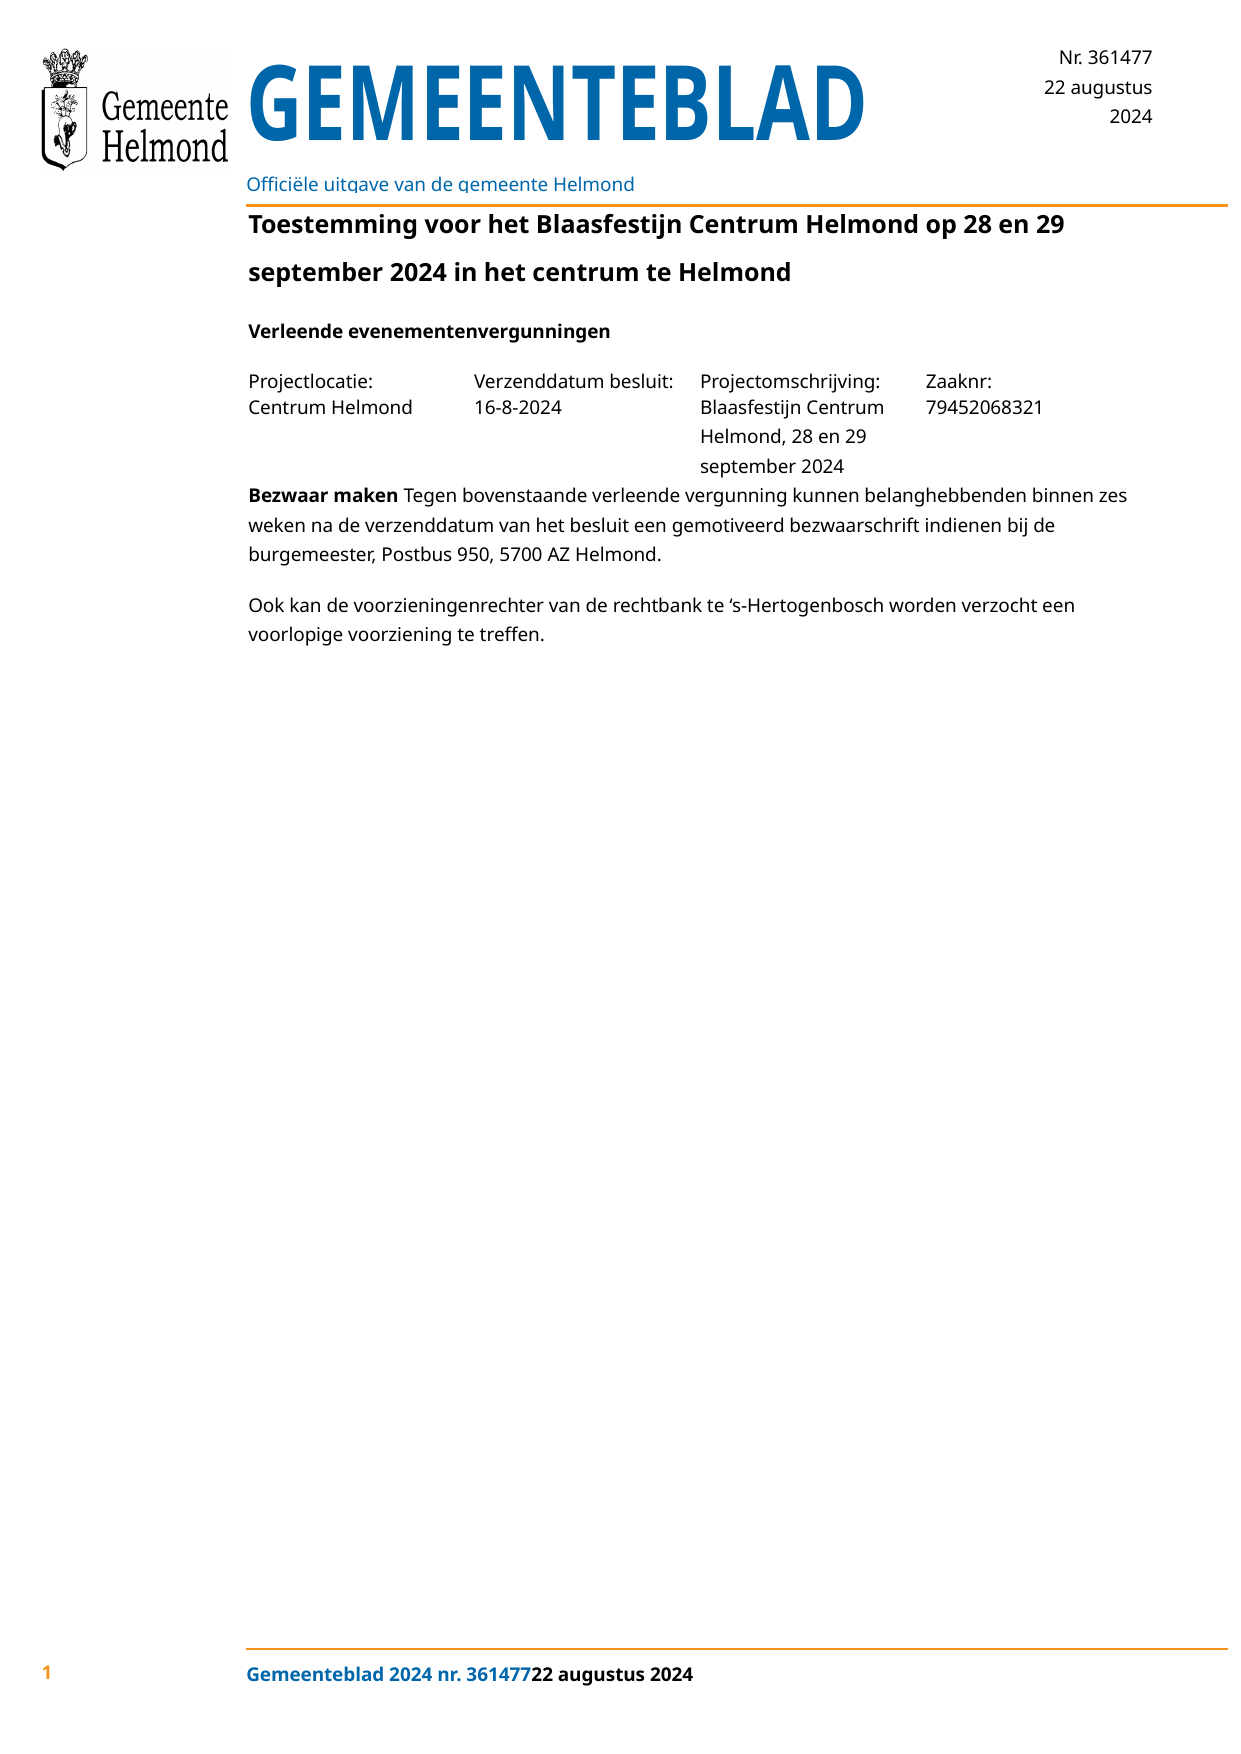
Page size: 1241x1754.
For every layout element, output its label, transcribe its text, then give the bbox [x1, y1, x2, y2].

text Bezwaar maken Tegen bovenstaande verleende vergunning kunnen belanghebbenden binnen zes weken na de verzenddatum van het besluit een gemotiveerd bezwaarschrift indienen bij de burgemeester, Postbus 950, 5700 AZ Helmond. [248, 482, 1152, 567]
table_header Projectomschrijving: [700, 369, 926, 394]
picture [41, 47, 231, 172]
text Toestemming voor het Blaasfestijn Centrum Helmond op 28 en 29 september 2024 in het centrum te Helmond [248, 207, 1152, 288]
text Verleende evenementenvergunningen [248, 318, 1152, 344]
table_cell 79452068321 [926, 394, 1152, 479]
text Ook kan de voorzieningenrechter van de rechtbank te ‘s-Hertogenbosch worden verzocht een voorlopige voorziening te treffen. [248, 592, 1152, 647]
table_header Verzenddatum besluit: [474, 369, 700, 394]
table_header Projectlocatie: [248, 369, 474, 394]
table_cell Centrum Helmond [248, 394, 474, 479]
table_header Zaaknr: [926, 369, 1152, 394]
table_cell Blaasfestijn Centrum Helmond, 28 en 29 september 2024 [700, 394, 926, 479]
table_cell 16-8-2024 [474, 394, 700, 479]
